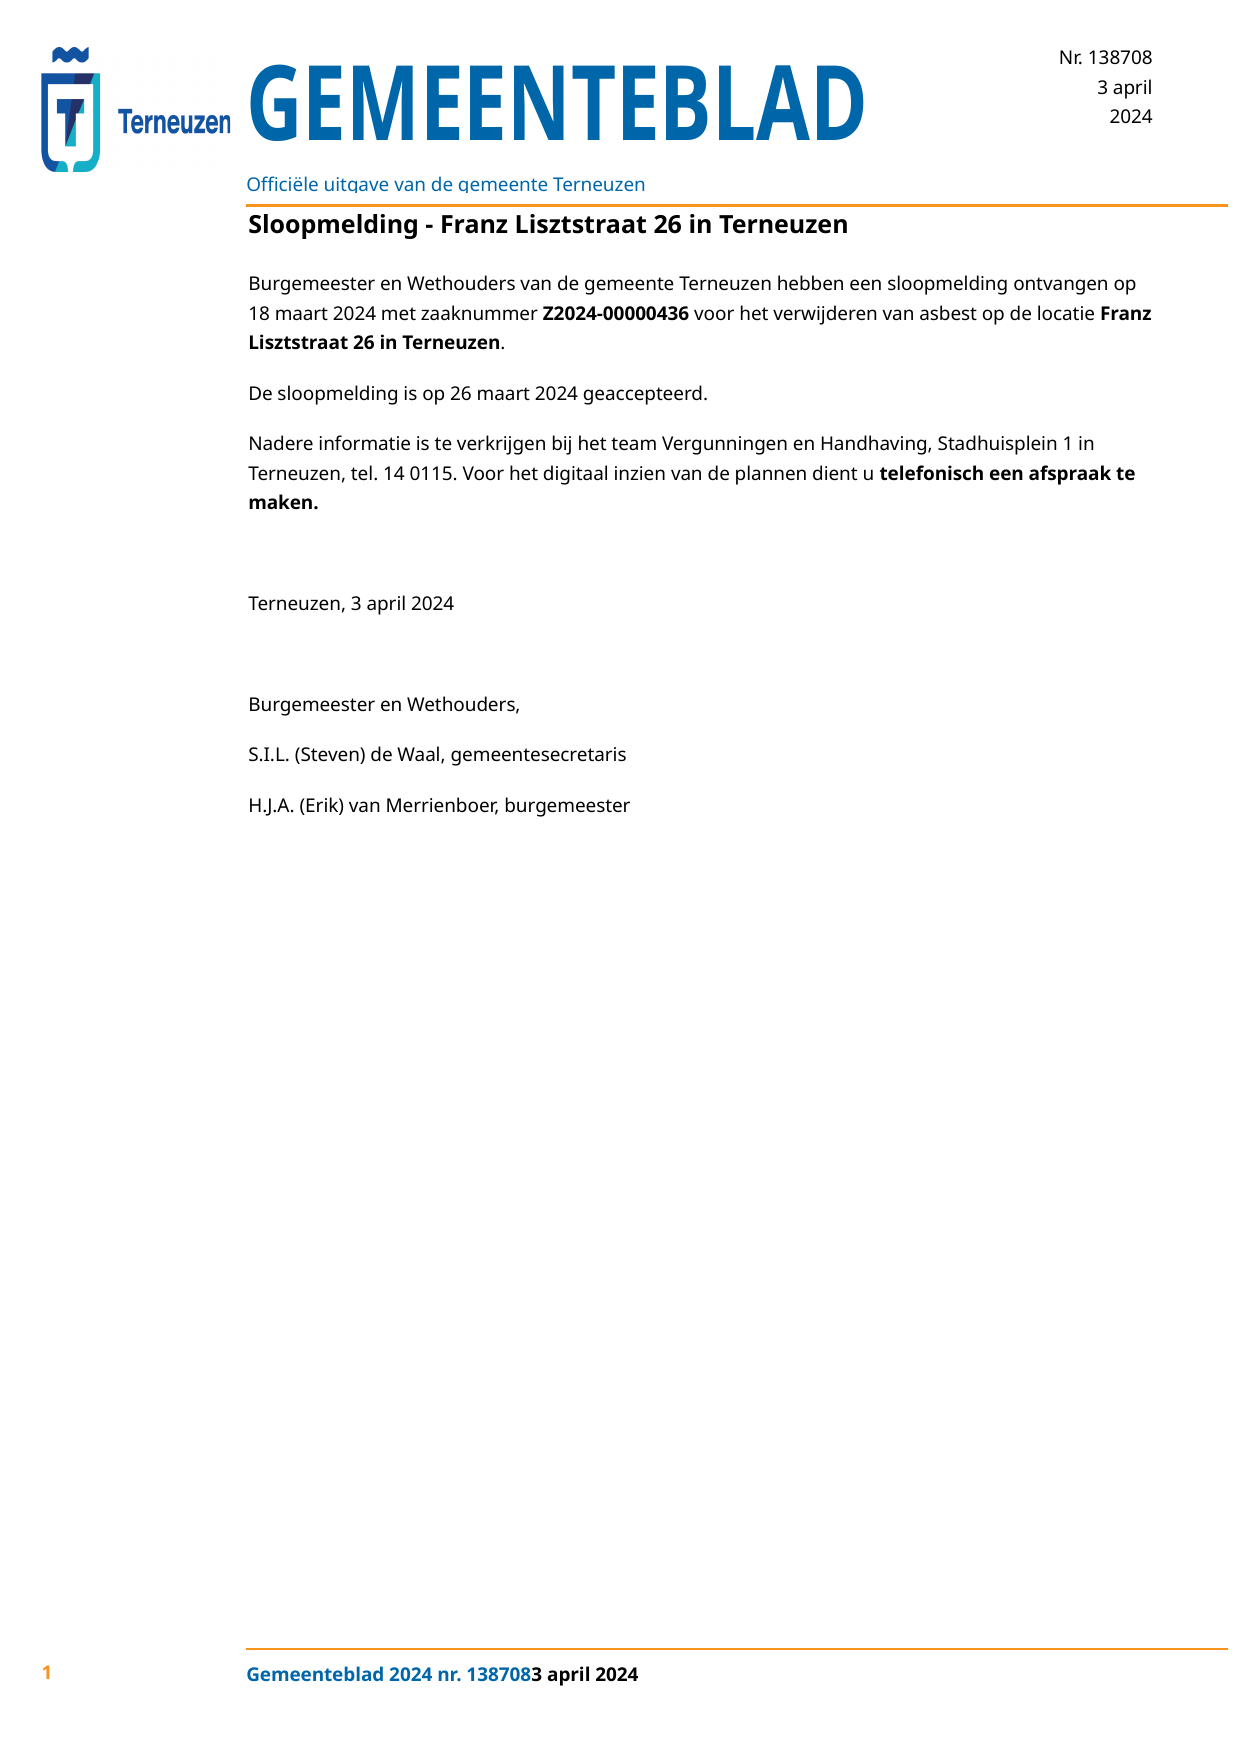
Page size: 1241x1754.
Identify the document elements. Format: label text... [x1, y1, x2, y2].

text Terneuzen, 3 april 2024 [248, 590, 1152, 616]
text Burgemeester en Wethouders van de gemeente Terneuzen hebben een sloopmelding ontvangen op 18 maart 2024 met zaaknummer Z2024-00000436 voor het verwijderen van asbest op de locatie Franz Lisztstraat 26 in Terneuzen. [248, 270, 1152, 355]
text H.J.A. (Erik) van Merrienboer, burgemeester [248, 792, 1152, 818]
text Nadere informatie is te verkrijgen bij het team Vergunningen en Handhaving, Stadhuisplein 1 in Terneuzen, tel. 14 0115. Voor het digitaal inzien van de plannen dient u telefonisch een afspraak te maken. [248, 430, 1152, 515]
text Sloopmelding - Franz Lisztstraat 26 in Terneuzen [248, 207, 1152, 241]
text Burgemeester en Wethouders, [248, 691, 1152, 717]
picture [41, 47, 231, 172]
text S.I.L. (Steven) de Waal, gemeentesecretaris [248, 742, 1152, 767]
text De sloopmelding is op 26 maart 2024 geaccepteerd. [248, 380, 1152, 406]
